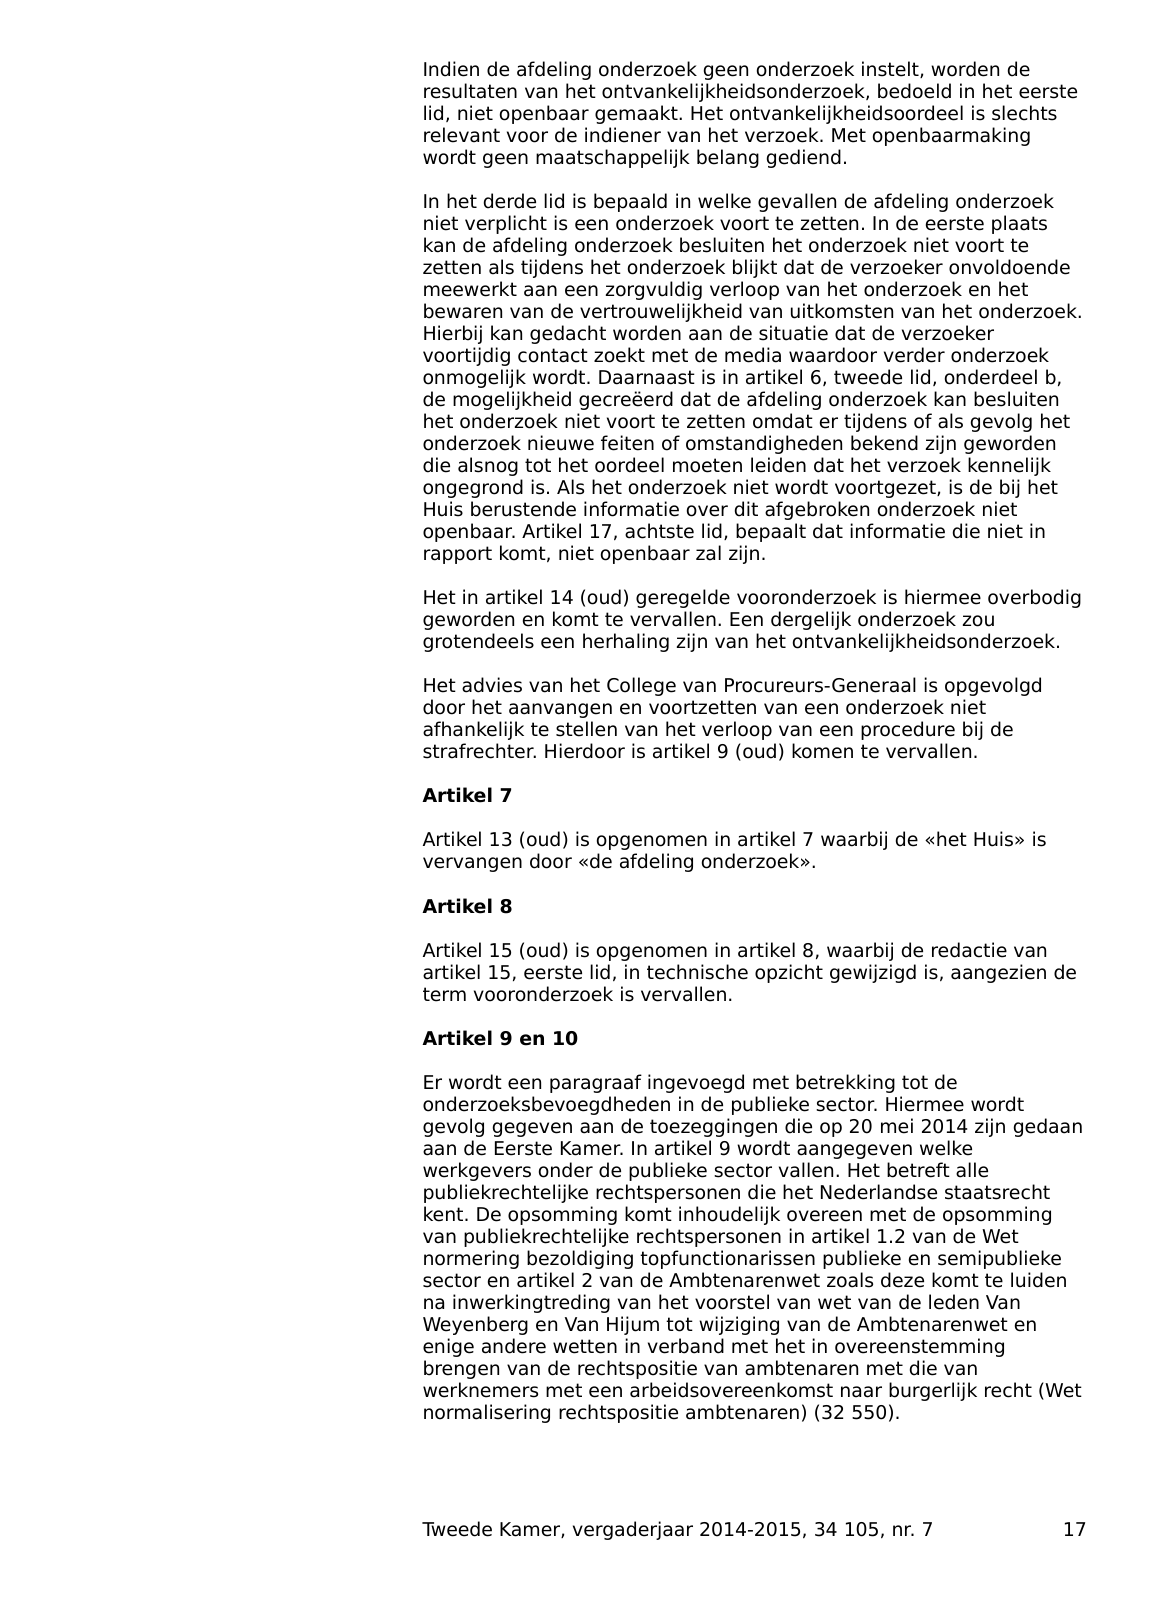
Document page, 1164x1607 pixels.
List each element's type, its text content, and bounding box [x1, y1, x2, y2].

text Het advies van het College van Procureurs-Generaal is opgevolgd door het aanvangen en voortzetten van een onderzoek niet afhankelijk te stellen van het verloop van een procedure bij de strafrechter. Hierdoor is artikel 9 (oud) komen te vervallen. [422, 675, 1087, 763]
text Indien de afdeling onderzoek geen onderzoek instelt, worden de resultaten van het ontvankelijkheidsonderzoek, bedoeld in het eerste lid, niet openbaar gemaakt. Het ontvankelijkheidsoordeel is slechts relevant voor de indiener van het verzoek. Met openbaarmaking wordt geen maatschappelijk belang gediend. [422, 59, 1087, 169]
text Het in artikel 14 (oud) geregelde vooronderzoek is hiermee overbodig geworden en komt te vervallen. Een dergelijk onderzoek zou grotendeels een herhaling zijn van het ontvankelijkheidsonderzoek. [422, 587, 1087, 653]
subtitle Artikel 9 en 10 [422, 1028, 1087, 1050]
subtitle Artikel 8 [422, 896, 1087, 917]
subtitle Artikel 7 [422, 785, 1087, 807]
text Artikel 15 (oud) is opgenomen in artikel 8, waarbij de redactie van artikel 15, eerste lid, in technische opzicht gewijzigd is, aangezien de term vooronderzoek is vervallen. [422, 940, 1087, 1006]
text Er wordt een paragraaf ingevoegd met betrekking tot de onderzoeksbevoegdheden in de publieke sector. Hiermee wordt gevolg gegeven aan de toezeggingen die op 20 mei 2014 zijn gedaan aan de Eerste Kamer. In artikel 9 wordt aangegeven welke werkgevers onder de publieke sector vallen. Het betreft alle publiekrechtelijke rechtspersonen die het Nederlandse staatsrecht kent. De opsomming komt inhoudelijk overeen met de opsomming van publiekrechtelijke rechtspersonen in artikel 1.2 van de Wet normering bezoldiging topfunctionarissen publieke en semipublieke sector en artikel 2 van de Ambtenarenwet zoals deze komt te luiden na inwerkingtreding van het voorstel van wet van de leden Van Weyenberg en Van Hijum tot wijziging van de Ambtenarenwet en enige andere wetten in verband met het in overeenstemming brengen van de rechtspositie van ambtenaren met die van werknemers met een arbeidsovereenkomst naar burgerlijk recht (Wet normalisering rechtspositie ambtenaren) (32 550). [422, 1072, 1087, 1424]
text In het derde lid is bepaald in welke gevallen de afdeling onderzoek niet verplicht is een onderzoek voort te zetten. In de eerste plaats kan de afdeling onderzoek besluiten het onderzoek niet voort te zetten als tijdens het onderzoek blijkt dat de verzoeker onvoldoende meewerkt aan een zorgvuldig verloop van het onderzoek en het bewaren van de vertrouwelijkheid van uitkomsten van het onderzoek. Hierbij kan gedacht worden aan de situatie dat de verzoeker voortijdig contact zoekt met de media waardoor verder onderzoek onmogelijk wordt. Daarnaast is in artikel 6, tweede lid, onderdeel b, de mogelijkheid gecreëerd dat de afdeling onderzoek kan besluiten het onderzoek niet voort te zetten omdat er tijdens of als gevolg het onderzoek nieuwe feiten of omstandigheden bekend zijn geworden die alsnog tot het oordeel moeten leiden dat het verzoek kennelijk ongegrond is. Als het onderzoek niet wordt voortgezet, is de bij het Huis berustende informatie over dit afgebroken onderzoek niet openbaar. Artikel 17, achtste lid, bepaalt dat informatie die niet in rapport komt, niet openbaar zal zijn. [422, 191, 1087, 565]
text Artikel 13 (oud) is opgenomen in artikel 7 waarbij de «het Huis» is vervangen door «de afdeling onderzoek». [422, 829, 1087, 873]
